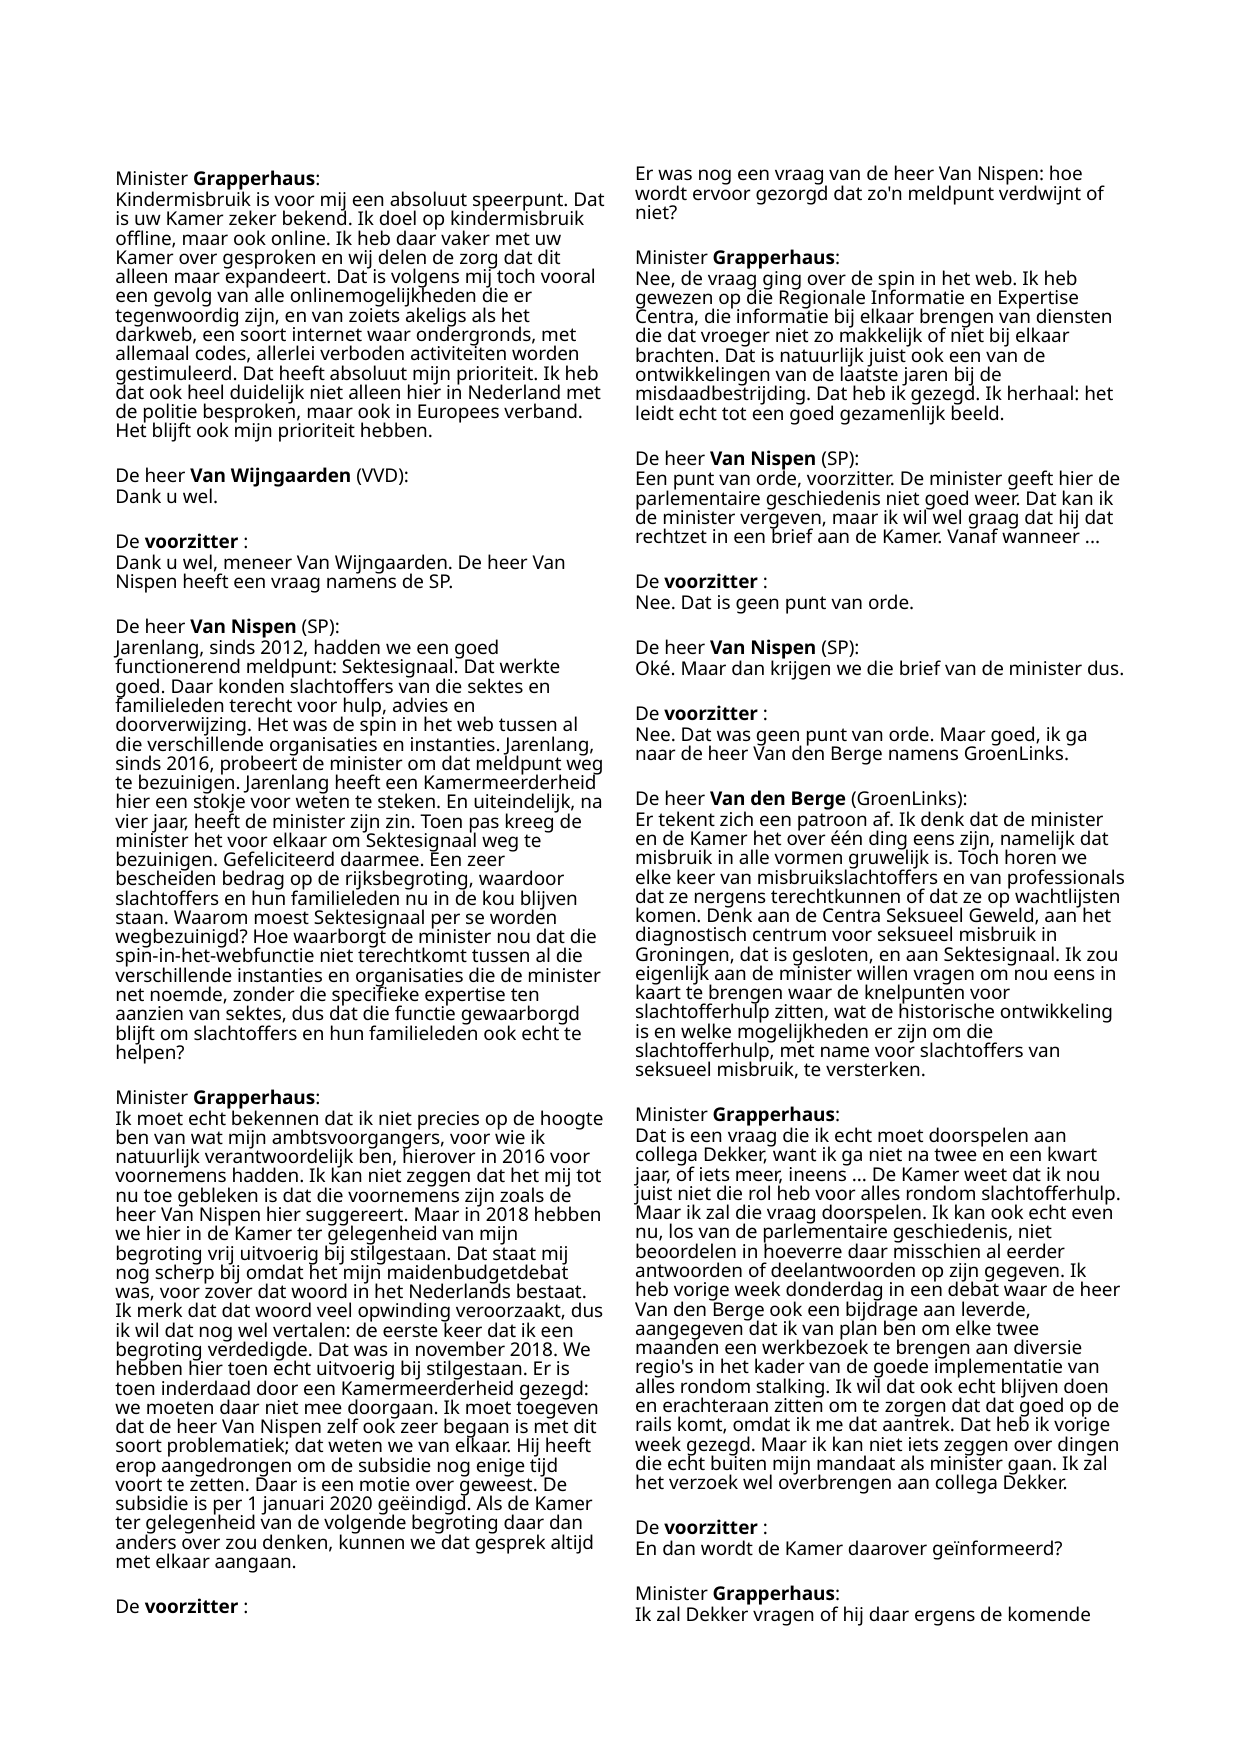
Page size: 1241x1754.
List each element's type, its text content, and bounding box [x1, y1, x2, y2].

text De heer Van den Berge (GroenLinks): [635, 785, 1125, 811]
text De heer Van Nispen (SP): [635, 445, 1125, 470]
text De voorzitter : [635, 1514, 1125, 1540]
text Er tekent zich een patroon af. Ik denk dat de minister en de Kamer het over één ding eens zijn, namelijk dat misbruik in alle vormen gruwelijk is. Toch horen we elke keer van misbruikslachtoffers en van professionals dat ze nergens terechtkunnen of dat ze op wachtlijsten komen. Denk aan de Centra Seksueel Geweld, aan het diagnostisch centrum voor seksueel misbruik in Groningen, dat is gesloten, en aan Sektesignaal. Ik zou eigenlijk aan de minister willen vragen om nou eens in kaart te brengen waar de knelpunten voor slachtofferhulp zitten, wat de historische ontwikkeling is en welke mogelijkheden er zijn om die slachtofferhulp, met name voor slachtoffers van seksueel misbruik, te versterken. [635, 811, 1125, 1081]
text Minister Grapperhaus: [635, 1101, 1125, 1127]
text Dank u wel. [115, 488, 605, 507]
text Dat is een vraag die ik echt moet doorspelen aan collega Dekker, want ik ga niet na twee en een kwart jaar, of iets meer, ineens ... De Kamer weet dat ik nou juist niet die rol heb voor alles rondom slachtofferhulp. Maar ik zal die vraag doorspelen. Ik kan ook echt even nu, los van de parlementaire geschiedenis, niet beoordelen in hoeverre daar misschien al eerder antwoorden of deelantwoorden op zijn gegeven. Ik heb vorige week donderdag in een debat waar de heer Van den Berge ook een bijdrage aan leverde, aangegeven dat ik van plan ben om elke twee maanden een werkbezoek te brengen aan diversie regio's in het kader van de goede implementatie van alles rondom stalking. Ik wil dat ook echt blijven doen en erachteraan zitten om te zorgen dat dat goed op de rails komt, omdat ik me dat aantrek. Dat heb ik vorige week gezegd. Maar ik kan niet iets zeggen over dingen die echt buiten mijn mandaat als minister gaan. Ik zal het verzoek wel overbrengen aan collega Dekker. [635, 1127, 1125, 1493]
text Minister Grapperhaus: [115, 165, 605, 191]
text Een punt van orde, voorzitter. De minister geeft hier de parlementaire geschiedenis niet goed weer. Dat kan ik de minister vergeven, maar ik wil wel graag dat hij dat rechtzet in een brief aan de Kamer. Vanaf wanneer ... [635, 470, 1125, 547]
text Minister Grapperhaus: [635, 1580, 1125, 1606]
text De voorzitter : [635, 568, 1125, 594]
text Dank u wel, meneer Van Wijngaarden. De heer Van Nispen heeft een vraag namens de SP. [115, 554, 605, 593]
text Ik zal Dekker vragen of hij daar ergens de komende [635, 1606, 1125, 1625]
text De voorzitter : [115, 528, 605, 554]
text Jarenlang, sinds 2012, hadden we een goed functionerend meldpunt: Sektesignaal. Dat werkte goed. Daar konden slachtoffers van die sektes en familieleden terecht voor hulp, advies en doorverwijzing. Het was de spin in het web tussen al die verschillende organisaties en instanties. Jarenlang, sinds 2016, probeert de minister om dat meldpunt weg te bezuinigen. Jarenlang heeft een Kamermeerderheid hier een stokje voor weten te steken. En uiteindelijk, na vier jaar, heeft de minister zijn zin. Toen pas kreeg de minister het voor elkaar om Sektesignaal weg te bezuinigen. Gefeliciteerd daarmee. Een zeer bescheiden bedrag op de rijksbegroting, waardoor slachtoffers en hun familieleden nu in de kou blijven staan. Waarom moest Sektesignaal per se worden wegbezuinigd? Hoe waarborgt de minister nou dat die spin-in-het-webfunctie niet terechtkomt tussen al die verschillende instanties en organisaties die de minister net noemde, zonder die specifieke expertise ten aanzien van sektes, dus dat die functie gewaarborgd blijft om slachtoffers en hun familieleden ook echt te helpen? [115, 639, 605, 1063]
text De heer Van Wijngaarden (VVD): [115, 462, 605, 488]
text De voorzitter : [635, 700, 1125, 726]
text Oké. Maar dan krijgen we die brief van de minister dus. [635, 660, 1125, 679]
text En dan wordt de Kamer daarover geïnformeerd? [635, 1540, 1125, 1559]
text Er was nog een vraag van de heer Van Nispen: hoe wordt ervoor gezorgd dat zo'n meldpunt verdwijnt of niet? [635, 165, 1125, 223]
text Ik moet echt bekennen dat ik niet precies op de hoogte ben van wat mijn ambtsvoorgangers, voor wie ik natuurlijk verantwoordelijk ben, hierover in 2016 voor voornemens hadden. Ik kan niet zeggen dat het mij tot nu toe gebleken is dat die voornemens zijn zoals de heer Van Nispen hier suggereert. Maar in 2018 hebben we hier in de Kamer ter gelegenheid van mijn begroting vrij uitvoerig bij stilgestaan. Dat staat mij nog scherp bij omdat het mijn maidenbudgetdebat was, voor zover dat woord in het Nederlands bestaat. Ik merk dat dat woord veel opwinding veroorzaakt, dus ik wil dat nog wel vertalen: de eerste keer dat ik een begroting verdedigde. Dat was in november 2018. We hebben hier toen echt uitvoerig bij stilgestaan. Er is toen inderdaad door een Kamermeerderheid gezegd: we moeten daar niet mee doorgaan. Ik moet toegeven dat de heer Van Nispen zelf ook zeer begaan is met dit soort problematiek; dat weten we van elkaar. Hij heeft erop aangedrongen om de subsidie nog enige tijd voort te zetten. Daar is een motie over geweest. De subsidie is per 1 januari 2020 geëindigd. Als de Kamer ter gelegenheid van de volgende begroting daar dan anders over zou denken, kunnen we dat gesprek altijd met elkaar aangaan. [115, 1110, 605, 1572]
text Nee, de vraag ging over de spin in het web. Ik heb gewezen op die Regionale Informatie en Expertise Centra, die informatie bij elkaar brengen van diensten die dat vroeger niet zo makkelijk of niet bij elkaar brachten. Dat is natuurlijk juist ook een van de ontwikkelingen van de laatste jaren bij de misdaadbestrijding. Dat heb ik gezegd. Ik herhaal: het leidt echt tot een goed gezamenlijk beeld. [635, 270, 1125, 424]
text Minister Grapperhaus: [115, 1084, 605, 1110]
text De voorzitter : [115, 1593, 605, 1619]
text Nee. Dat was geen punt van orde. Maar goed, ik ga naar de heer Van den Berge namens GroenLinks. [635, 726, 1125, 764]
text Kindermisbruik is voor mij een absoluut speerpunt. Dat is uw Kamer zeker bekend. Ik doel op kindermisbruik offline, maar ook online. Ik heb daar vaker met uw Kamer over gesproken en wij delen de zorg dat dit alleen maar expandeert. Dat is volgens mij toch vooral een gevolg van alle onlinemogelijkheden die er tegenwoordig zijn, en van zoiets akeligs als het darkweb, een soort internet waar ondergronds, met allemaal codes, allerlei verboden activiteiten worden gestimuleerd. Dat heeft absoluut mijn prioriteit. Ik heb dat ook heel duidelijk niet alleen hier in Nederland met de politie besproken, maar ook in Europees verband. Het blijft ook mijn prioriteit hebben. [115, 191, 605, 442]
text Nee. Dat is geen punt van orde. [635, 594, 1125, 613]
text Minister Grapperhaus: [635, 244, 1125, 270]
text De heer Van Nispen (SP): [115, 613, 605, 639]
text De heer Van Nispen (SP): [635, 634, 1125, 660]
